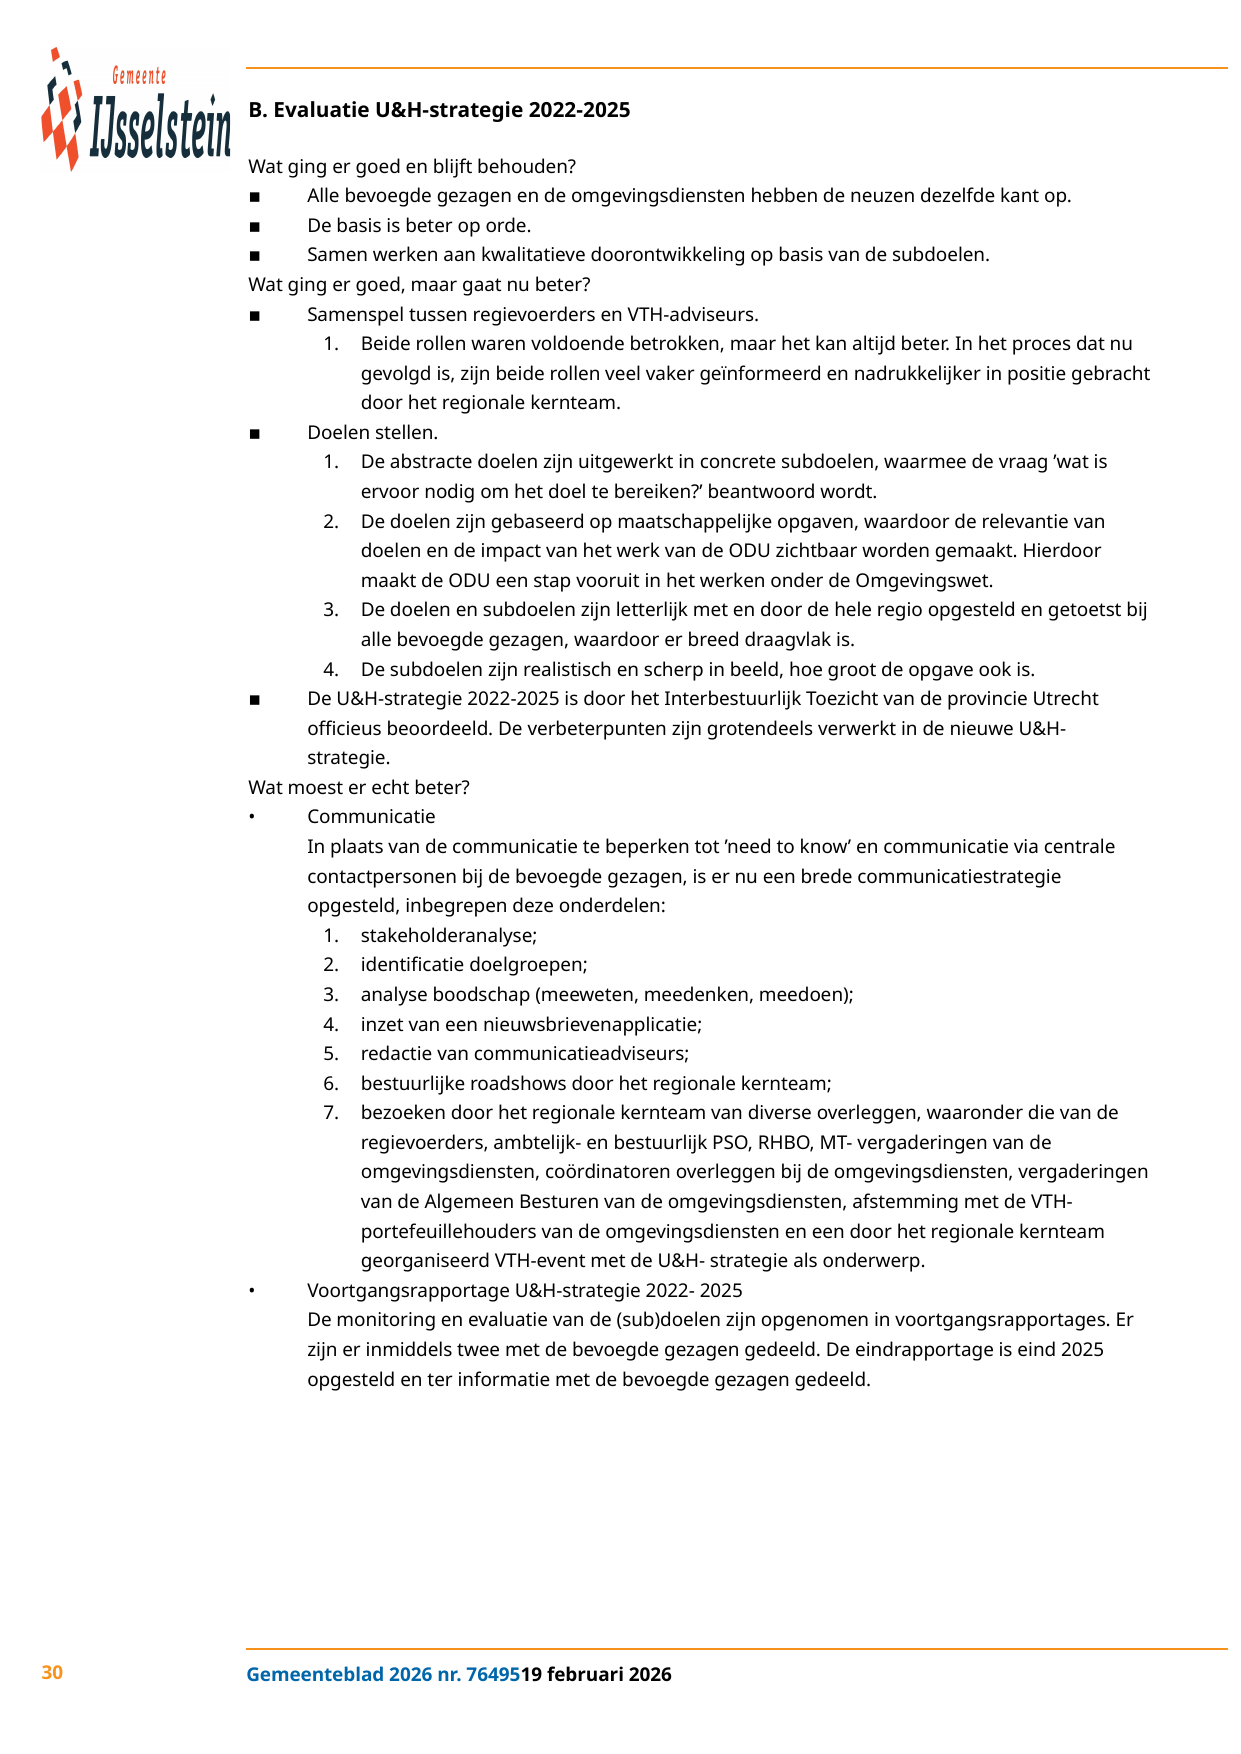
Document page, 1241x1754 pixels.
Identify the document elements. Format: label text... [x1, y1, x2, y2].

list identificatie doelgroepen; [323, 952, 1152, 977]
list Alle bevoegde gezagen en de omgevingsdiensten hebben de neuzen dezelfde kant op. [248, 182, 1152, 208]
list bezoeken door het regionale kernteam van diverse overleggen, waaronder die van de regievoerders, ambtelijk- en bestuurlijk PSO, RHBO, MT- vergaderingen van de omgevingsdiensten, coördinatoren overleggen bij de omgevingsdiensten, vergaderingen van de Algemeen Besturen van de omgevingsdiensten, afstemming met de VTH- portefeuillehouders van de omgevingsdiensten en een door het regionale kernteam georganiseerd VTH-event met de U&H- strategie als onderwerp. [323, 1099, 1152, 1273]
list Beide rollen waren voldoende betrokken, maar het kan altijd beter. In het proces dat nu gevolgd is, zijn beide rollen veel vaker geïnformeerd en nadrukkelijker in positie gebracht door het regionale kernteam. [323, 330, 1152, 415]
text Wat ging er goed en blijft behouden? [248, 153, 1152, 179]
list De monitoring en evaluatie van de (sub)doelen zijn opgenomen in voortgangsrapportages. Er zijn er inmiddels twee met de bevoegde gezagen gedeeld. De eindrapportage is eind 2025 opgesteld en ter informatie met de bevoegde gezagen gedeeld. [248, 1307, 1152, 1392]
text Wat ging er goed, maar gaat nu beter? [248, 271, 1152, 297]
list De abstracte doelen zijn uitgewerkt in concrete subdoelen, waarmee de vraag ’wat is ervoor nodig om het doel te bereiken?’ beantwoord wordt. [323, 449, 1152, 504]
list stakeholderanalyse; [323, 922, 1152, 948]
list inzet van een nieuwsbrievenapplicatie; [323, 1011, 1152, 1037]
list Samen werken aan kwalitatieve doorontwikkeling op basis van de subdoelen. [248, 242, 1152, 267]
list redactie van communicatieadviseurs; [323, 1040, 1152, 1066]
list De U&H-strategie 2022-2025 is door het Interbestuurlijk Toezicht van de provincie Utrecht officieus beoordeeld. De verbeterpunten zijn grotendeels verwerkt in de nieuwe U&H- strategie. [248, 685, 1152, 770]
list De subdoelen zijn realistisch en scherp in beeld, hoe groot de opgave ook is. [323, 656, 1152, 682]
list In plaats van de communicatie te beperken tot ’need to know’ en communicatie via centrale contactpersonen bij de bevoegde gezagen, is er nu een brede communicatiestrategie opgesteld, inbegrepen deze onderdelen: [248, 833, 1152, 918]
list De doelen en subdoelen zijn letterlijk met en door de hele regio opgesteld en getoetst bij alle bevoegde gezagen, waardoor er breed draagvlak is. [323, 597, 1152, 652]
list De basis is beter op orde. [248, 212, 1152, 238]
list Voortgangsrapportage U&H-strategie 2022- 2025 [248, 1277, 1152, 1303]
list Doelen stellen. [248, 419, 1152, 445]
text B. Evaluatie U&H-strategie 2022-2025 [248, 95, 1152, 123]
list Samenspel tussen regievoerders en VTH-adviseurs. [248, 301, 1152, 327]
list analyse boodschap (meeweten, meedenken, meedoen); [323, 981, 1152, 1007]
text Wat moest er echt beter? [248, 774, 1152, 800]
list Communicatie [248, 804, 1152, 829]
picture [41, 47, 231, 172]
list De doelen zijn gebaseerd op maatschappelijke opgaven, waardoor de relevantie van doelen en de impact van het werk van de ODU zichtbaar worden gemaakt. Hierdoor maakt de ODU een stap vooruit in het werken onder de Omgevingswet. [323, 508, 1152, 593]
list bestuurlijke roadshows door het regionale kernteam; [323, 1070, 1152, 1096]
